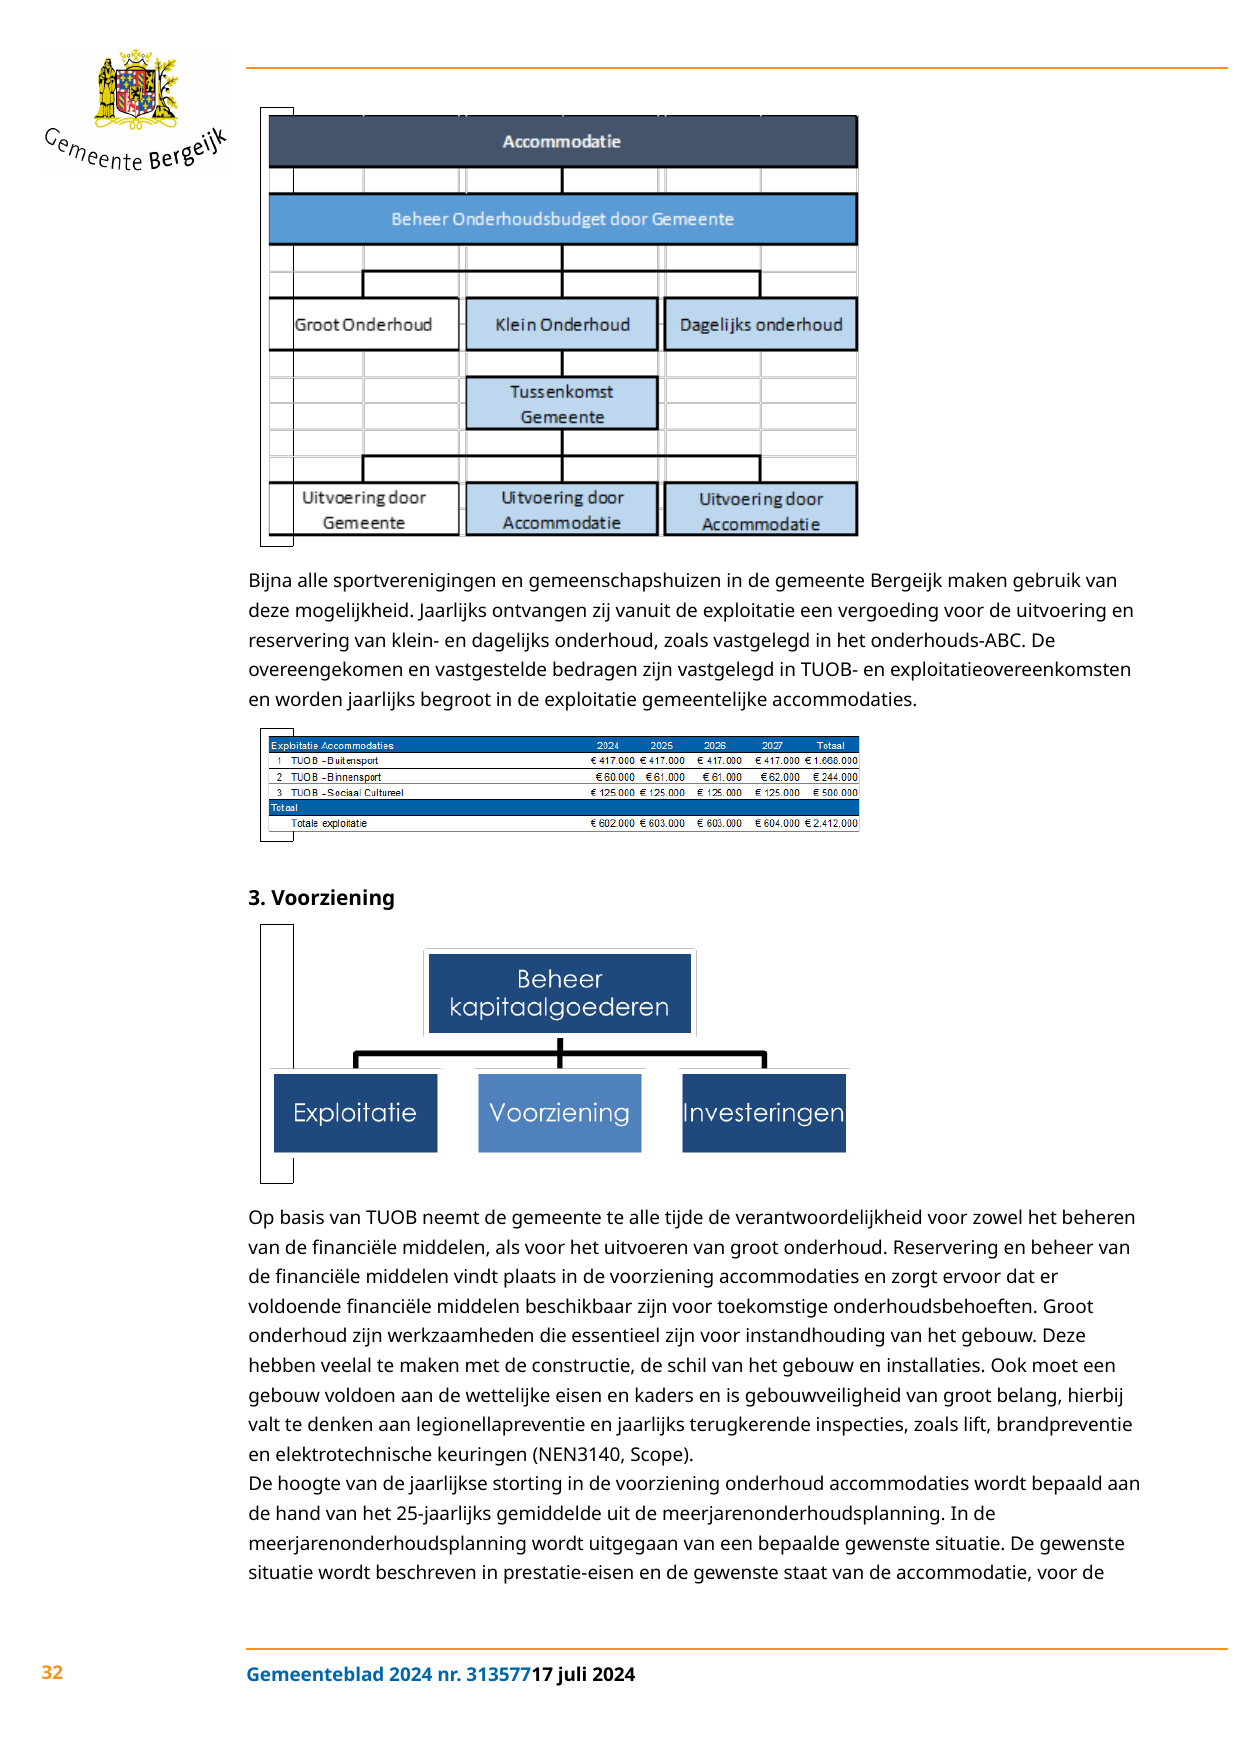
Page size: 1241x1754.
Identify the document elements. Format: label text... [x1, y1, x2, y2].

picture [268, 932, 860, 1174]
text 3. Voorziening [248, 883, 1152, 912]
text Bijna alle sportverenigingen en gemeenschapshuizen in de gemeente Bergeijk maken gebruik van deze mogelijkheid. Jaarlijks ontvangen zij vanuit de exploitatie een vergoeding voor de uitvoering en reservering van klein- en dagelijks onderhoud, zoals vastgelegd in het onderhouds-ABC. De overeengekomen en vastgestelde bedragen zijn vastgelegd in TUOB- en exploitatieovereenkomsten en worden jaarlijks begroot in de exploitatie gemeentelijke accommodaties. [248, 568, 1152, 712]
picture [41, 47, 231, 172]
picture [268, 736, 860, 832]
text Op basis van TUOB neemt de gemeente te alle tijde de verantwoordelijkheid voor zowel het beheren van de financiële middelen, als voor het uitvoeren van groot onderhoud. Reservering en beheer van de financiële middelen vindt plaats in de voorziening accommodaties en zorgt ervoor dat er voldoende financiële middelen beschikbaar zijn voor toekomstige onderhoudsbehoeften. Groot onderhoud zijn werkzaamheden die essentieel zijn voor instandhouding van het gebouw. Deze hebben veelal te maken met de constructie, de schil van het gebouw en installaties. Ook moet een gebouw voldoen aan de wettelijke eisen en kaders en is gebouwveiligheid van groot belang, hierbij valt te denken aan legionellapreventie en jaarlijks terugkerende inspecties, zoals lift, brandpreventie en elektrotechnische keuringen (NEN3140, Scope). [248, 1204, 1152, 1467]
picture [268, 115, 860, 538]
text De hoogte van de jaarlijkse storting in de voorziening onderhoud accommodaties wordt bepaald aan de hand van het 25-jaarlijks gemiddelde uit de meerjarenonderhoudsplanning. In de meerjarenonderhoudsplanning wordt uitgegaan van een bepaalde gewenste situatie. De gewenste situatie wordt beschreven in prestatie-eisen en de gewenste staat van de accommodatie, voor de [248, 1471, 1152, 1585]
